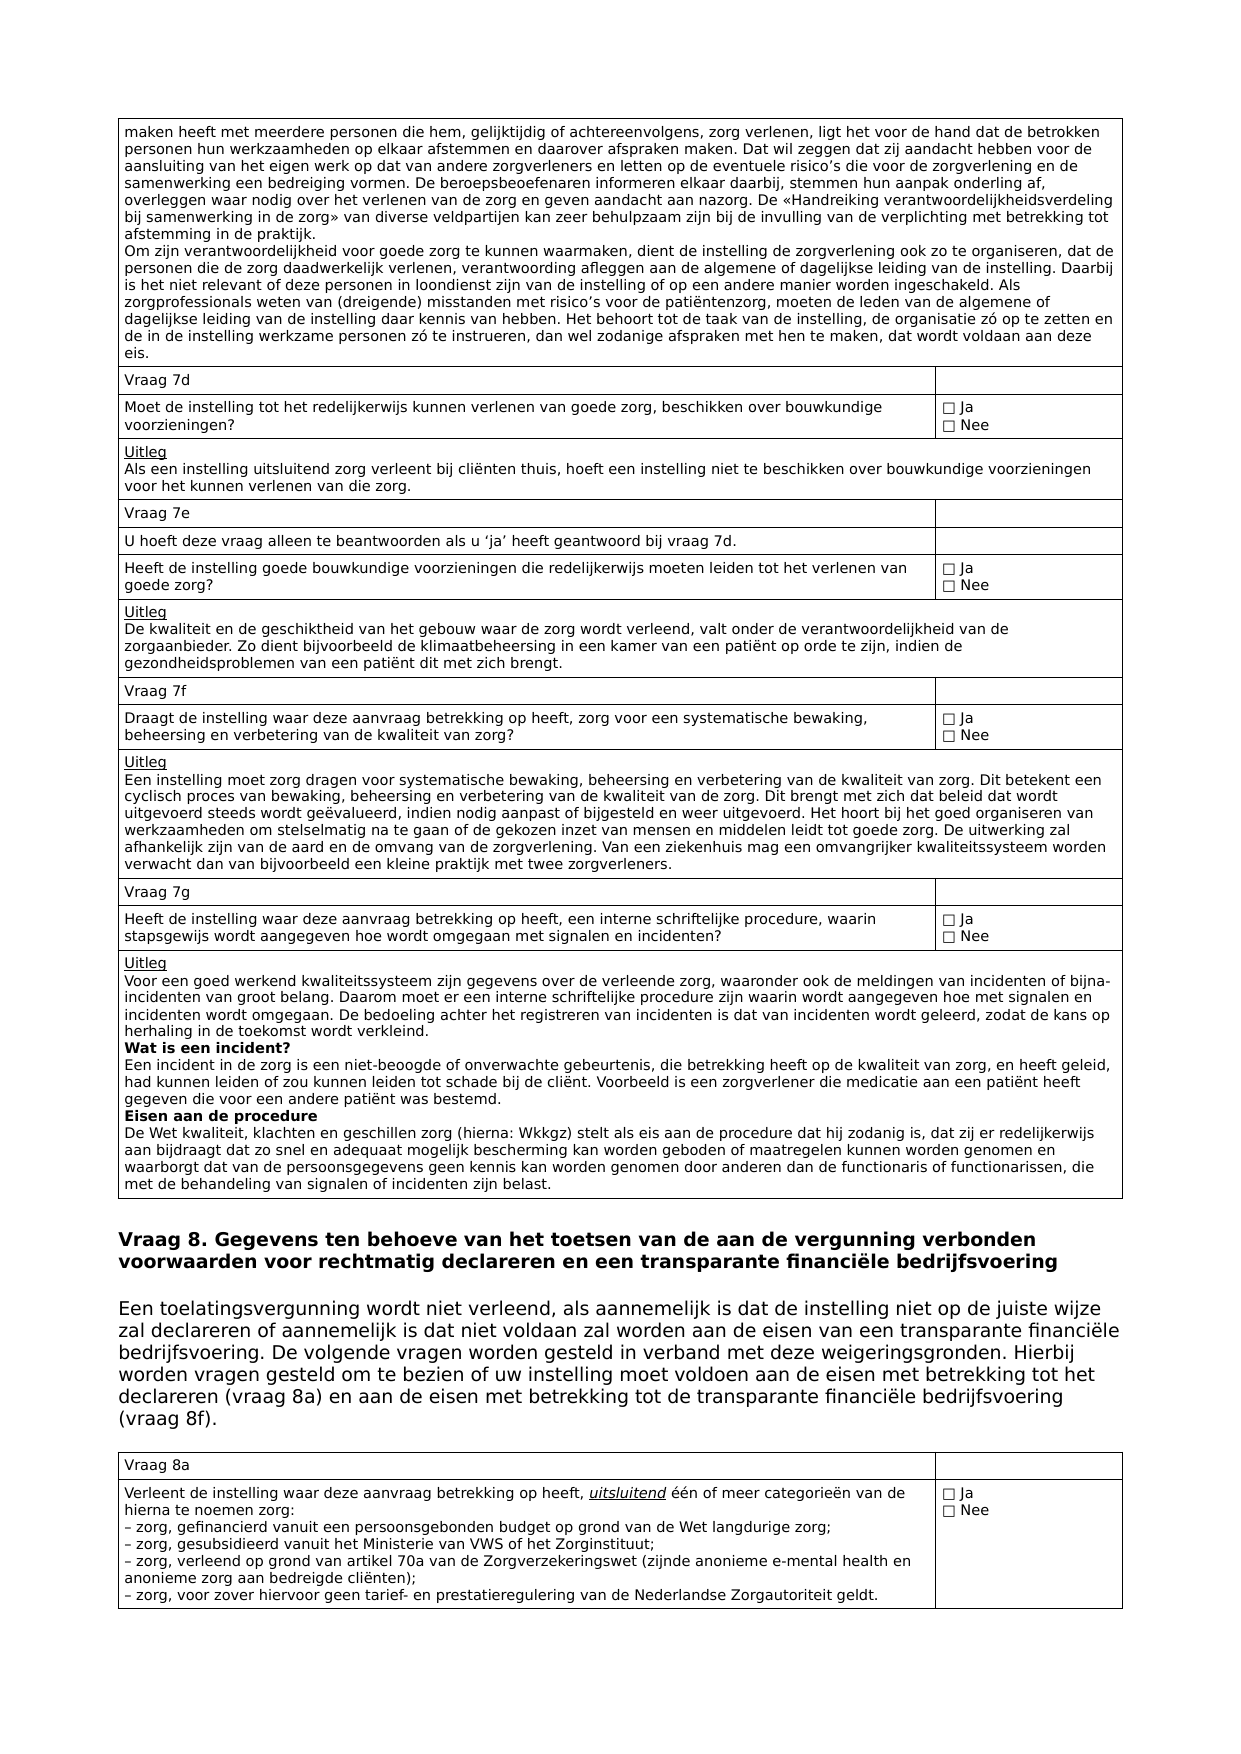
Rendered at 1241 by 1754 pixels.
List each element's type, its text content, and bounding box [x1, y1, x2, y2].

table_cell Uitleg Een instelling moet zorg dragen voor systematische bewaking, beheersing en verbetering van de kwaliteit van zorg. Dit betekent een cyclisch proces van bewaking, beheersing en verbetering van de kwaliteit van de zorg. Dit brengt met zich dat beleid dat wordt uitgevoerd steeds wordt geëvalueerd, indien nodig aanpast of bijgesteld en weer uitgevoerd. Het hoort bij het goed organiseren van werkzaamheden om stelselmatig na te gaan of de gekozen inzet van mensen en middelen leidt tot goede zorg. De uitwerking zal afhankelijk zijn van de aard en de omvang van de zorgverlening. Van een ziekenhuis mag een omvangrijker kwaliteitssysteem worden verwacht dan van bijvoorbeeld een kleine praktijk met twee zorgverleners. [119, 750, 1122, 878]
table_header [936, 1453, 1122, 1479]
text Een toelatingsvergunning wordt niet verleend, als aannemelijk is dat de instelling niet op de juiste wijze zal declareren of aannemelijk is dat niet voldaan zal worden aan de eisen van een transparante financiële bedrijfsvoering. De volgende vragen worden gesteld in verband met deze weigeringsgronden. Hierbij worden vragen gesteld om te bezien of uw instelling moet voldoen aan de eisen met betrekking tot het declareren (vraag 8a) en aan de eisen met betrekking tot de transparante financiële bedrijfsvoering (vraag 8f). [118, 1298, 1122, 1430]
table_cell Uitleg De kwaliteit en de geschiktheid van het gebouw waar de zorg wordt verleend, valt onder de verantwoordelijkheid van de zorgaanbieder. Zo dient bijvoorbeeld de klimaatbeheersing in een kamer van een patiënt op orde te zijn, indien de gezondheidsproblemen van een patiënt dit met zich brengt. [119, 600, 1122, 677]
table_cell Vraag 7e [119, 500, 935, 527]
table_cell Vraag 7f [119, 678, 935, 704]
table_cell Heeft de instelling waar deze aanvraag betrekking op heeft, een interne schriftelijke procedure, waarin stapsgewijs wordt aangegeven hoe wordt omgegaan met signalen en incidenten? [119, 906, 935, 950]
table_header Vraag 8a [119, 1453, 935, 1479]
table_cell Draagt de instelling waar deze aanvraag betrekking op heeft, zorg voor een systematische bewaking, beheersing en verbetering van de kwaliteit van zorg? [119, 705, 935, 749]
table_cell Vraag 7g [119, 879, 935, 905]
table_cell [936, 528, 1122, 554]
table_cell [936, 500, 1122, 527]
table_cell Heeft de instelling goede bouwkundige voorzieningen die redelijkerwijs moeten leiden tot het verlenen van goede zorg? [119, 555, 935, 598]
table_cell Verleent de instelling waar deze aanvraag betrekking op heeft, uitsluitend één of meer categorieën van de hierna te noemen zorg: – zorg, gefinancierd vanuit een persoonsgebonden budget op grond van de Wet langdurige zorg; – zorg, gesubsidieerd vanuit het Ministerie van VWS of het Zorginstituut; – zorg, verleend op grond van artikel 70a van de Zorgverzekeringswet (zijnde anonieme e-mental health en anonieme zorg aan bedreigde cliënten); – zorg, voor zover hiervoor geen tarief- en prestatieregulering van de Nederlandse Zorgautoriteit geldt. [119, 1480, 935, 1608]
table_cell Vraag 7d [119, 367, 935, 394]
table_cell □ Ja □ Nee [936, 906, 1122, 950]
subtitle Vraag 8. Gegevens ten behoeve van het toetsen van de aan de vergunning verbonden voorwaarden voor rechtmatig declareren en een transparante financiële bedrijfsvoering [118, 1229, 1122, 1273]
table_cell Uitleg Als een instelling uitsluitend zorg verleent bij cliënten thuis, hoeft een instelling niet te beschikken over bouwkundige voorzieningen voor het kunnen verlenen van die zorg. [119, 439, 1122, 499]
table_cell □ Ja □ Nee [936, 705, 1122, 749]
table_cell Uitleg Voor een goed werkend kwaliteitssysteem zijn gegevens over de verleende zorg, waaronder ook de meldingen van incidenten of bijna-incidenten van groot belang. Daarom moet er een interne schriftelijke procedure zijn waarin wordt aangegeven hoe met signalen en incidenten wordt omgegaan. De bedoeling achter het registreren van incidenten is dat van incidenten wordt geleerd, zodat de kans op herhaling in de toekomst wordt verkleind. Wat is een incident? Een incident in de zorg is een niet-beoogde of onverwachte gebeurtenis, die betrekking heeft op de kwaliteit van zorg, en heeft geleid, had kunnen leiden of zou kunnen leiden tot schade bij de cliënt. Voorbeeld is een zorgverlener die medicatie aan een patiënt heeft gegeven die voor een andere patiënt was bestemd. Eisen aan de procedure De Wet kwaliteit, klachten en geschillen zorg (hierna: Wkkgz) stelt als eis aan de procedure dat hij zodanig is, dat zij er redelijkerwijs aan bijdraagt dat zo snel en adequaat mogelijk bescherming kan worden geboden of maatregelen kunnen worden genomen en waarborgt dat van de persoonsgegevens geen kennis kan worden genomen door anderen dan de functionaris of functionarissen, die met de behandeling van signalen of incidenten zijn belast. [119, 951, 1122, 1198]
table_cell [936, 879, 1122, 905]
table_cell U hoeft deze vraag alleen te beantwoorden als u ‘ja’ heeft geantwoord bij vraag 7d. [119, 528, 935, 554]
table_cell □ Ja □ Nee [936, 555, 1122, 598]
table_cell Moet de instelling tot het redelijkerwijs kunnen verlenen van goede zorg, beschikken over bouwkundige voorzieningen? [119, 395, 935, 438]
table_cell □ Ja □ Nee [936, 395, 1122, 438]
table_cell [936, 678, 1122, 704]
table_cell maken heeft met meerdere personen die hem, gelijktijdig of achtereenvolgens, zorg verlenen, ligt het voor de hand dat de betrokken personen hun werkzaamheden op elkaar afstemmen en daarover afspraken maken. Dat wil zeggen dat zij aandacht hebben voor de aansluiting van het eigen werk op dat van andere zorgverleners en letten op de eventuele risico’s die voor de zorgverlening en de samenwerking een bedreiging vormen. De beroepsbeoefenaren informeren elkaar daarbij, stemmen hun aanpak onderling af, overleggen waar nodig over het verlenen van de zorg en geven aandacht aan nazorg. De «Handreiking verantwoordelijkheidsverdeling bij samenwerking in de zorg» van diverse veldpartijen kan zeer behulpzaam zijn bij de invulling van de verplichting met betrekking tot afstemming in de praktijk. Om zijn verantwoordelijkheid voor goede zorg te kunnen waarmaken, dient de instelling de zorgverlening ook zo te organiseren, dat de personen die de zorg daadwerkelijk verlenen, verantwoording afleggen aan de algemene of dagelijkse leiding van de instelling. Daarbij is het niet relevant of deze personen in loondienst zijn van de instelling of op een andere manier worden ingeschakeld. Als zorgprofessionals weten van (dreigende) misstanden met risico’s voor de patiëntenzorg, moeten de leden van de algemene of dagelijkse leiding van de instelling daar kennis van hebben. Het behoort tot de taak van de instelling, de organisatie zó op te zetten en de in de instelling werkzame personen zó te instrueren, dan wel zodanige afspraken met hen te maken, dat wordt voldaan aan deze eis. [119, 119, 1122, 366]
table_cell □ Ja □ Nee [936, 1480, 1122, 1608]
table_cell [936, 367, 1122, 394]
